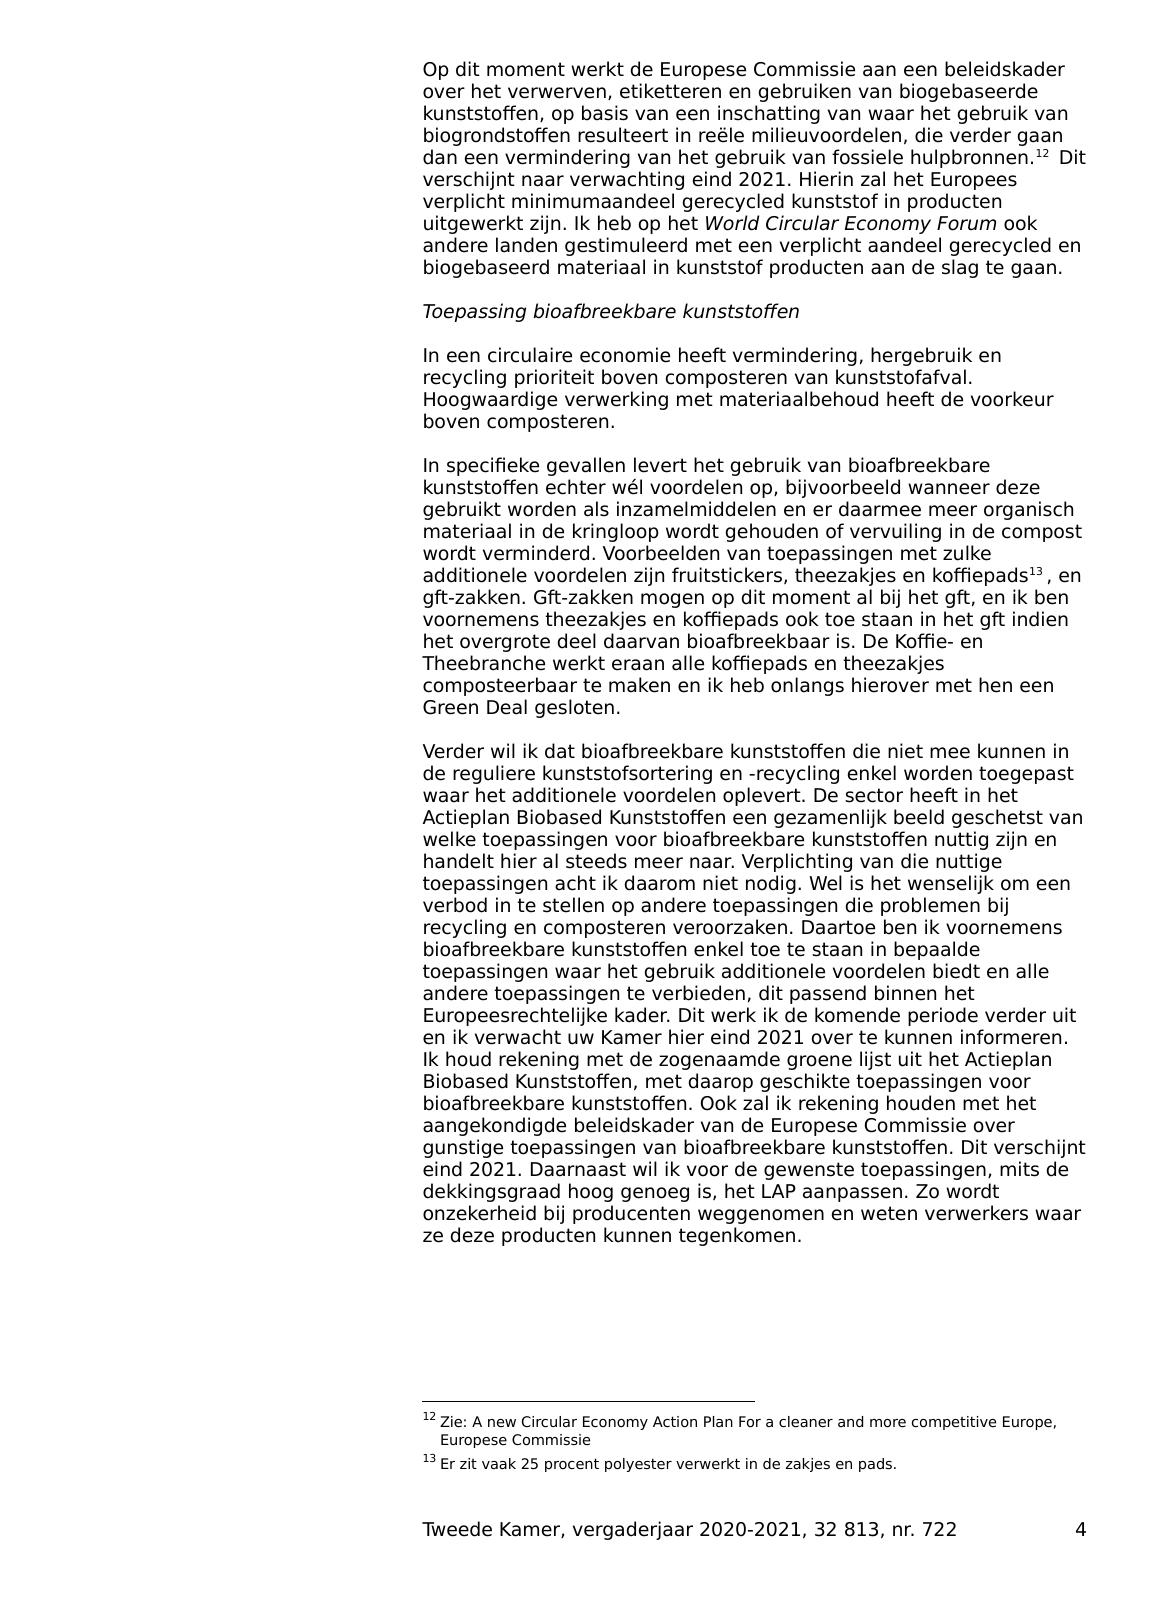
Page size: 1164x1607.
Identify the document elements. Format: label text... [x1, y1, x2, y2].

text Zie: A new Circular Economy Action Plan For a cleaner and more competitive Europe, Europese Commissie [422, 1410, 1087, 1449]
subtitle Toepassing bioafbreekbare kunststoffen [422, 301, 1087, 323]
text Verder wil ik dat bioafbreekbare kunststoffen die niet mee kunnen in de reguliere kunststofsortering en -recycling enkel worden toegepast waar het additionele voordelen oplevert. De sector heeft in het Actieplan Biobased Kunststoffen een gezamenlijk beeld geschetst van welke toepassingen voor bioafbreekbare kunststoffen nuttig zijn en handelt hier al steeds meer naar. Verplichting van die nuttige toepassingen acht ik daarom niet nodig. Wel is het wenselijk om een verbod in te stellen op andere toepassingen die problemen bij recycling en composteren veroorzaken. Daartoe ben ik voornemens bioafbreekbare kunststoffen enkel toe te staan in bepaalde toepassingen waar het gebruik additionele voordelen biedt en alle andere toepassingen te verbieden, dit passend binnen het Europeesrechtelijke kader. Dit werk ik de komende periode verder uit en ik verwacht uw Kamer hier eind 2021 over te kunnen informeren. Ik houd rekening met de zogenaamde groene lijst uit het Actieplan Biobased Kunststoffen, met daarop geschikte toepassingen voor bioafbreekbare kunststoffen. Ook zal ik rekening houden met het aangekondigde beleidskader van de Europese Commissie over gunstige toepassingen van bioafbreekbare kunststoffen. Dit verschijnt eind 2021. Daarnaast wil ik voor de gewenste toepassingen, mits de dekkingsgraad hoog genoeg is, het LAP aanpassen. Zo wordt onzekerheid bij producenten weggenomen en weten verwerkers waar ze deze producten kunnen tegenkomen. [422, 741, 1087, 1247]
text In een circulaire economie heeft vermindering, hergebruik en recycling prioriteit boven composteren van kunststofafval. Hoogwaardige verwerking met materiaalbehoud heeft de voorkeur boven composteren. [422, 345, 1087, 433]
text In specifieke gevallen levert het gebruik van bioafbreekbare kunststoffen echter wél voordelen op, bijvoorbeeld wanneer deze gebruikt worden als inzamelmiddelen en er daarmee meer organisch materiaal in de kringloop wordt gehouden of vervuiling in de compost wordt verminderd. Voorbeelden van toepassingen met zulke additionele voordelen zijn fruitstickers, theezakjes en koffiepads, en gft-zakken. Gft-zakken mogen op dit moment al bij het gft, en ik ben voornemens theezakjes en koffiepads ook toe staan in het gft indien het overgrote deel daarvan bioafbreekbaar is. De Koffie- en Theebranche werkt eraan alle koffiepads en theezakjes composteerbaar te maken en ik heb onlangs hierover met hen een Green Deal gesloten. [422, 455, 1087, 719]
text Op dit moment werkt de Europese Commissie aan een beleidskader over het verwerven, etiketteren en gebruiken van biogebaseerde kunststoffen, op basis van een inschatting van waar het gebruik van biogrondstoffen resulteert in reële milieuvoordelen, die verder gaan dan een vermindering van het gebruik van fossiele hulpbronnen. Dit verschijnt naar verwachting eind 2021. Hierin zal het Europees verplicht minimumaandeel gerecycled kunststof in producten uitgewerkt zijn. Ik heb op het World Circular Economy Forum ook andere landen gestimuleerd met een verplicht aandeel gerecycled en biogebaseerd materiaal in kunststof producten aan de slag te gaan. [422, 59, 1087, 279]
text Er zit vaak 25 procent polyester verwerkt in de zakjes en pads. [422, 1452, 1087, 1474]
